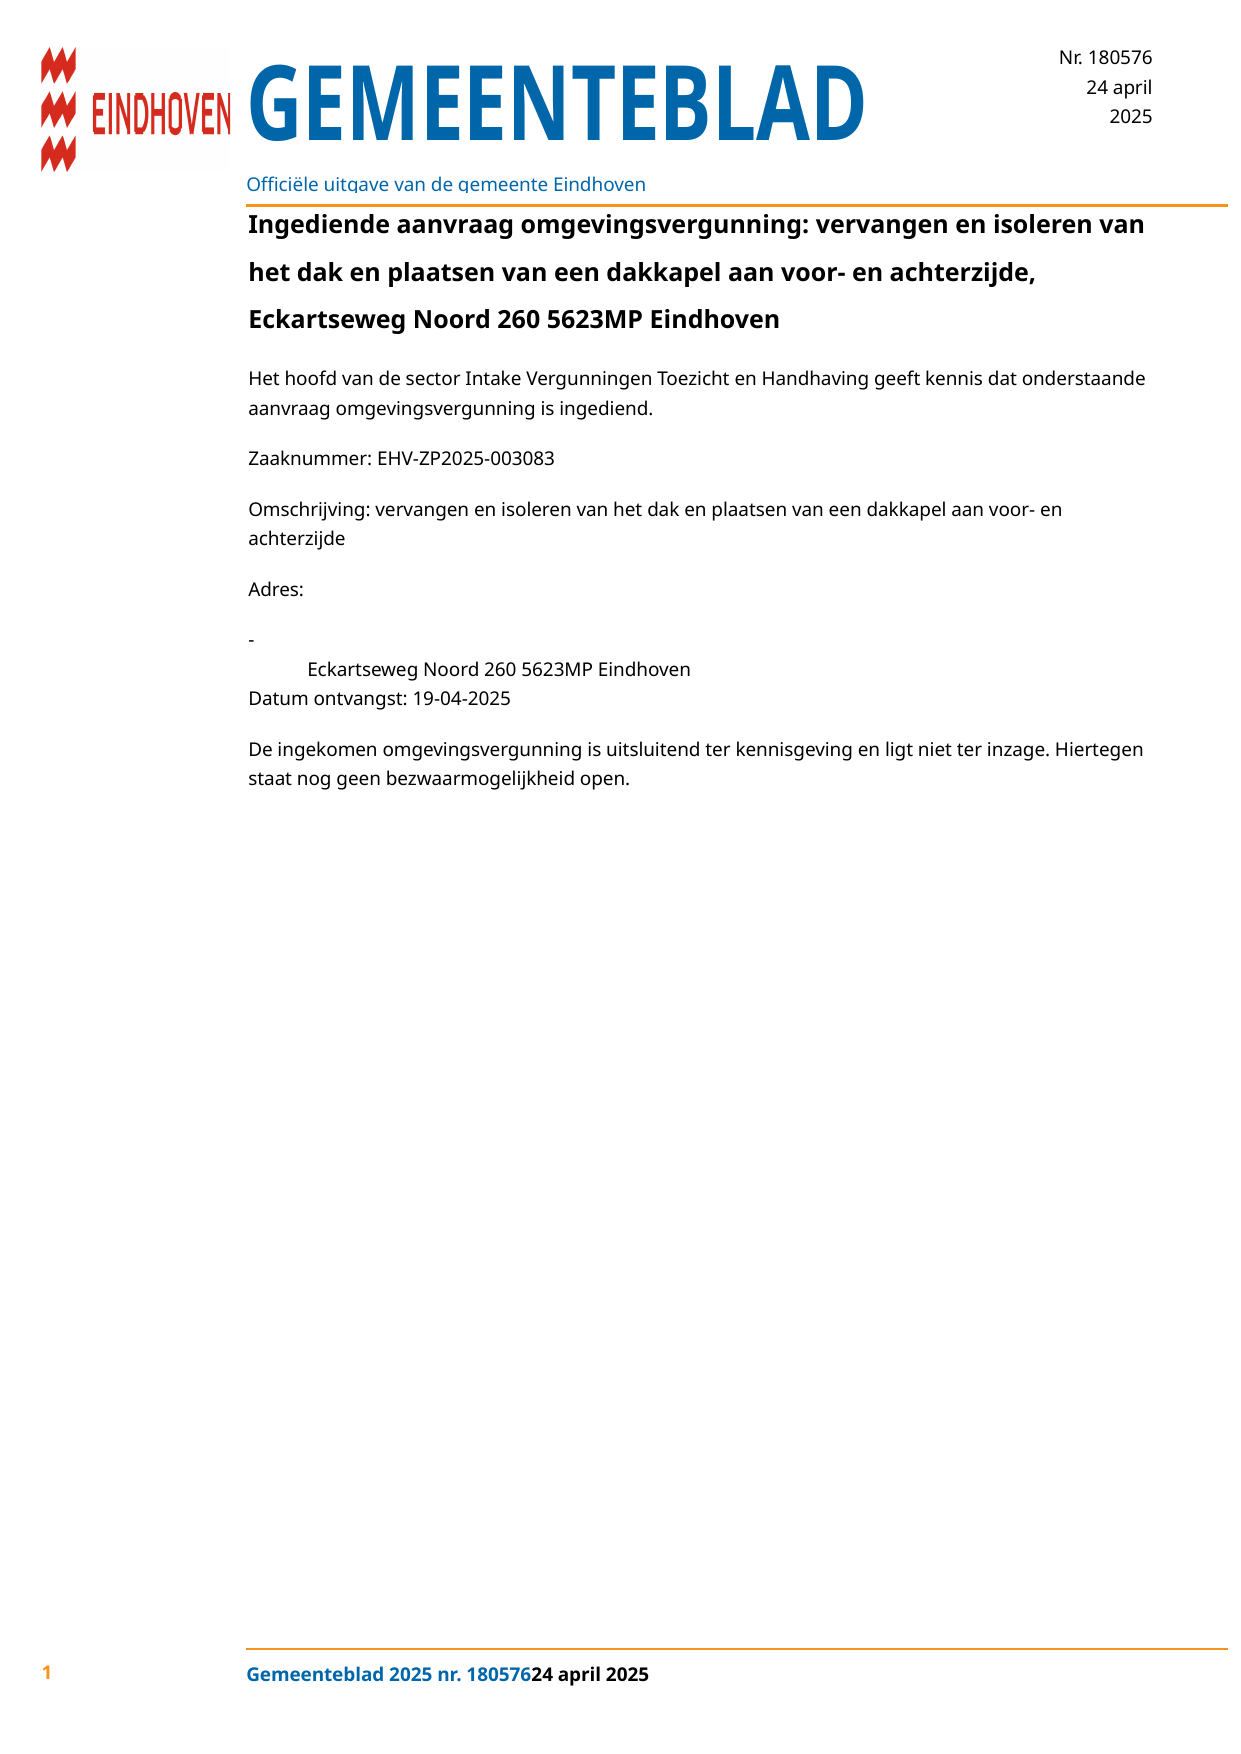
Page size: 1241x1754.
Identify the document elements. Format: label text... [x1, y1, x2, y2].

list Eckartseweg Noord 260 5623MP Eindhoven [248, 656, 1152, 682]
text Het hoofd van de sector Intake Vergunningen Toezicht en Handhaving geeft kennis dat onderstaande aanvraag omgevingsvergunning is ingediend. [248, 366, 1152, 421]
text De ingekomen omgevingsvergunning is uitsluitend ter kennisgeving en ligt niet ter inzage. Hiertegen staat nog geen bezwaarmogelijkheid open. [248, 736, 1152, 791]
text Datum ontvangst: 19-04-2025 [248, 686, 1152, 711]
picture [41, 47, 231, 172]
text Adres: [248, 576, 1152, 602]
text Ingediende aanvraag omgevingsvergunning: vervangen en isoleren van het dak en plaatsen van een dakkapel aan voor- en achterzijde, Eckartseweg Noord 260 5623MP Eindhoven [248, 207, 1152, 336]
text Zaaknummer: EHV-ZP2025-003083 [248, 446, 1152, 471]
text Omschrijving: vervangen en isoleren van het dak en plaatsen van een dakkapel aan voor- en achterzijde [248, 496, 1152, 551]
